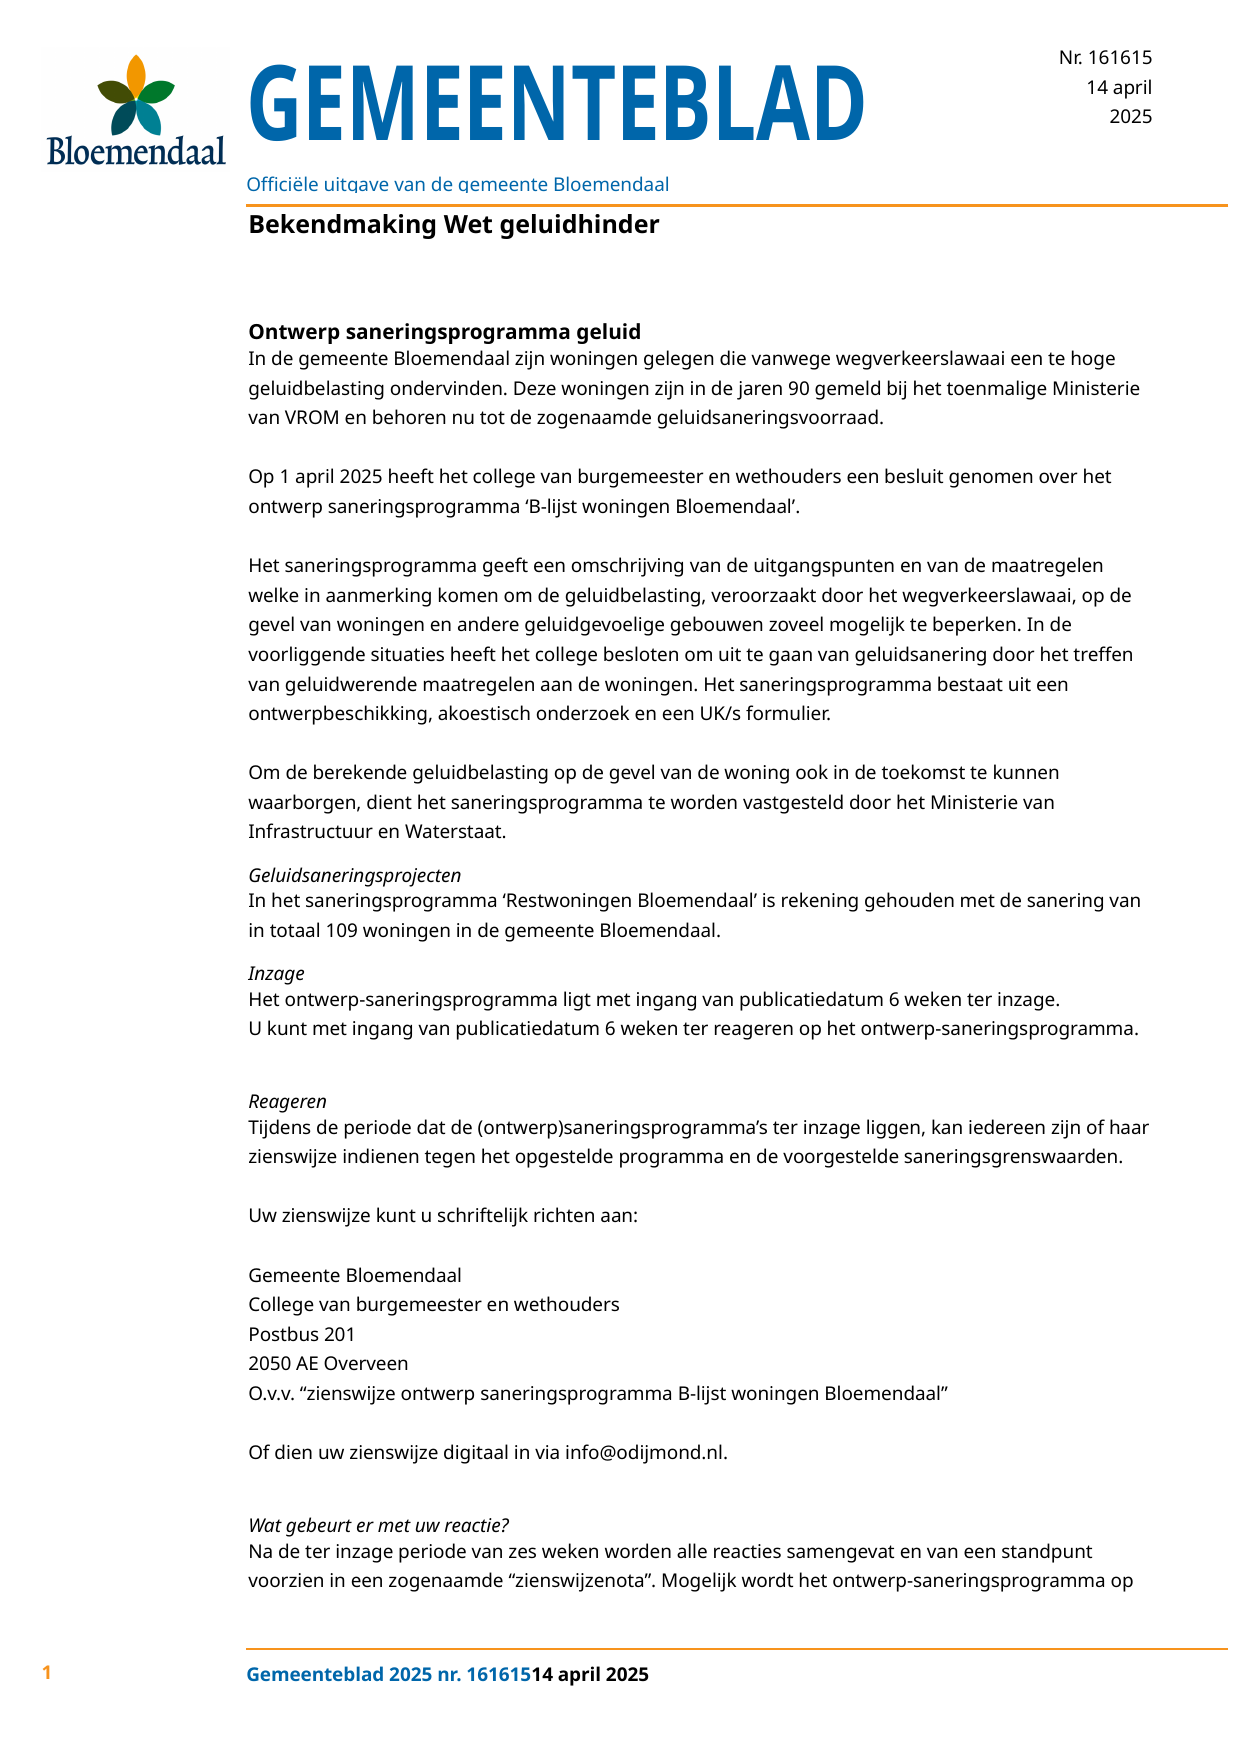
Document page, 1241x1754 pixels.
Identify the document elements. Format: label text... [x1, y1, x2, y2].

picture [41, 47, 231, 172]
text Op 1 april 2025 heeft het college van burgemeester en wethouders een besluit genomen over het ontwerp saneringsprogramma ‘B-lijst woningen Bloemendaal’. [248, 464, 1152, 519]
text O.v.v. “zienswijze ontwerp saneringsprogramma B-lijst woningen Bloemendaal” [248, 1380, 1152, 1406]
text Ontwerp saneringsprogramma geluid [248, 317, 1152, 345]
text 2050 AE Overveen [248, 1351, 1152, 1376]
text Tijdens de periode dat de (ontwerp)saneringsprogramma’s ter inzage liggen, kan iedereen zijn of haar zienswijze indienen tegen het opgestelde programma en de voorgestelde saneringsgrenswaarden. [248, 1114, 1152, 1169]
text Wat gebeurt er met uw reactie? [248, 1512, 1152, 1538]
text U kunt met ingang van publicatiedatum 6 weken ter reageren op het ontwerp-saneringsprogramma. [248, 1016, 1152, 1041]
text Na de ter inzage periode van zes weken worden alle reacties samengevat en van een standpunt voorzien in een zogenaamde “zienswijzenota”. Mogelijk wordt het ontwerp-saneringsprogramma op [248, 1538, 1152, 1593]
text Of dien uw zienswijze digitaal in via info@odijmond.nl. [248, 1439, 1152, 1465]
text Uw zienswijze kunt u schriftelijk richten aan: [248, 1203, 1152, 1228]
text Om de berekende geluidbelasting op de gevel van de woning ook in de toekomst te kunnen waarborgen, dient het saneringsprogramma te worden vastgesteld door het Ministerie van Infrastructuur en Waterstaat. [248, 759, 1152, 844]
text Reageren [248, 1088, 1152, 1114]
text Postbus 201 [248, 1321, 1152, 1347]
text In de gemeente Bloemendaal zijn woningen gelegen die vanwege wegverkeerslawaai een te hoge geluidbelasting ondervinden. Deze woningen zijn in de jaren 90 gemeld bij het toenmalige Ministerie van VROM en behoren nu tot de zogenaamde geluidsaneringsvoorraad. [248, 345, 1152, 430]
text College van burgemeester en wethouders [248, 1291, 1152, 1317]
text Geluidsaneringsprojecten [248, 862, 1152, 887]
text Gemeente Bloemendaal [248, 1262, 1152, 1288]
text Het saneringsprogramma geeft een omschrijving van de uitgangspunten en van de maatregelen welke in aanmerking komen om de geluidbelasting, veroorzaakt door het wegverkeerslawaai, op de gevel van woningen en andere geluidgevoelige gebouwen zoveel mogelijk te beperken. In de voorliggende situaties heeft het college besloten om uit te gaan van geluidsanering door het treffen van geluidwerende maatregelen aan de woningen. Het saneringsprogramma bestaat uit een ontwerpbeschikking, akoestisch onderzoek en een UK/s formulier. [248, 552, 1152, 726]
text Bekendmaking Wet geluidhinder [248, 207, 1152, 241]
text In het saneringsprogramma ‘Restwoningen Bloemendaal’ is rekening gehouden met de sanering van in totaal 109 woningen in de gemeente Bloemendaal. [248, 887, 1152, 943]
text Inzage [248, 960, 1152, 986]
text Het ontwerp-saneringsprogramma ligt met ingang van publicatiedatum 6 weken ter inzage. [248, 986, 1152, 1012]
